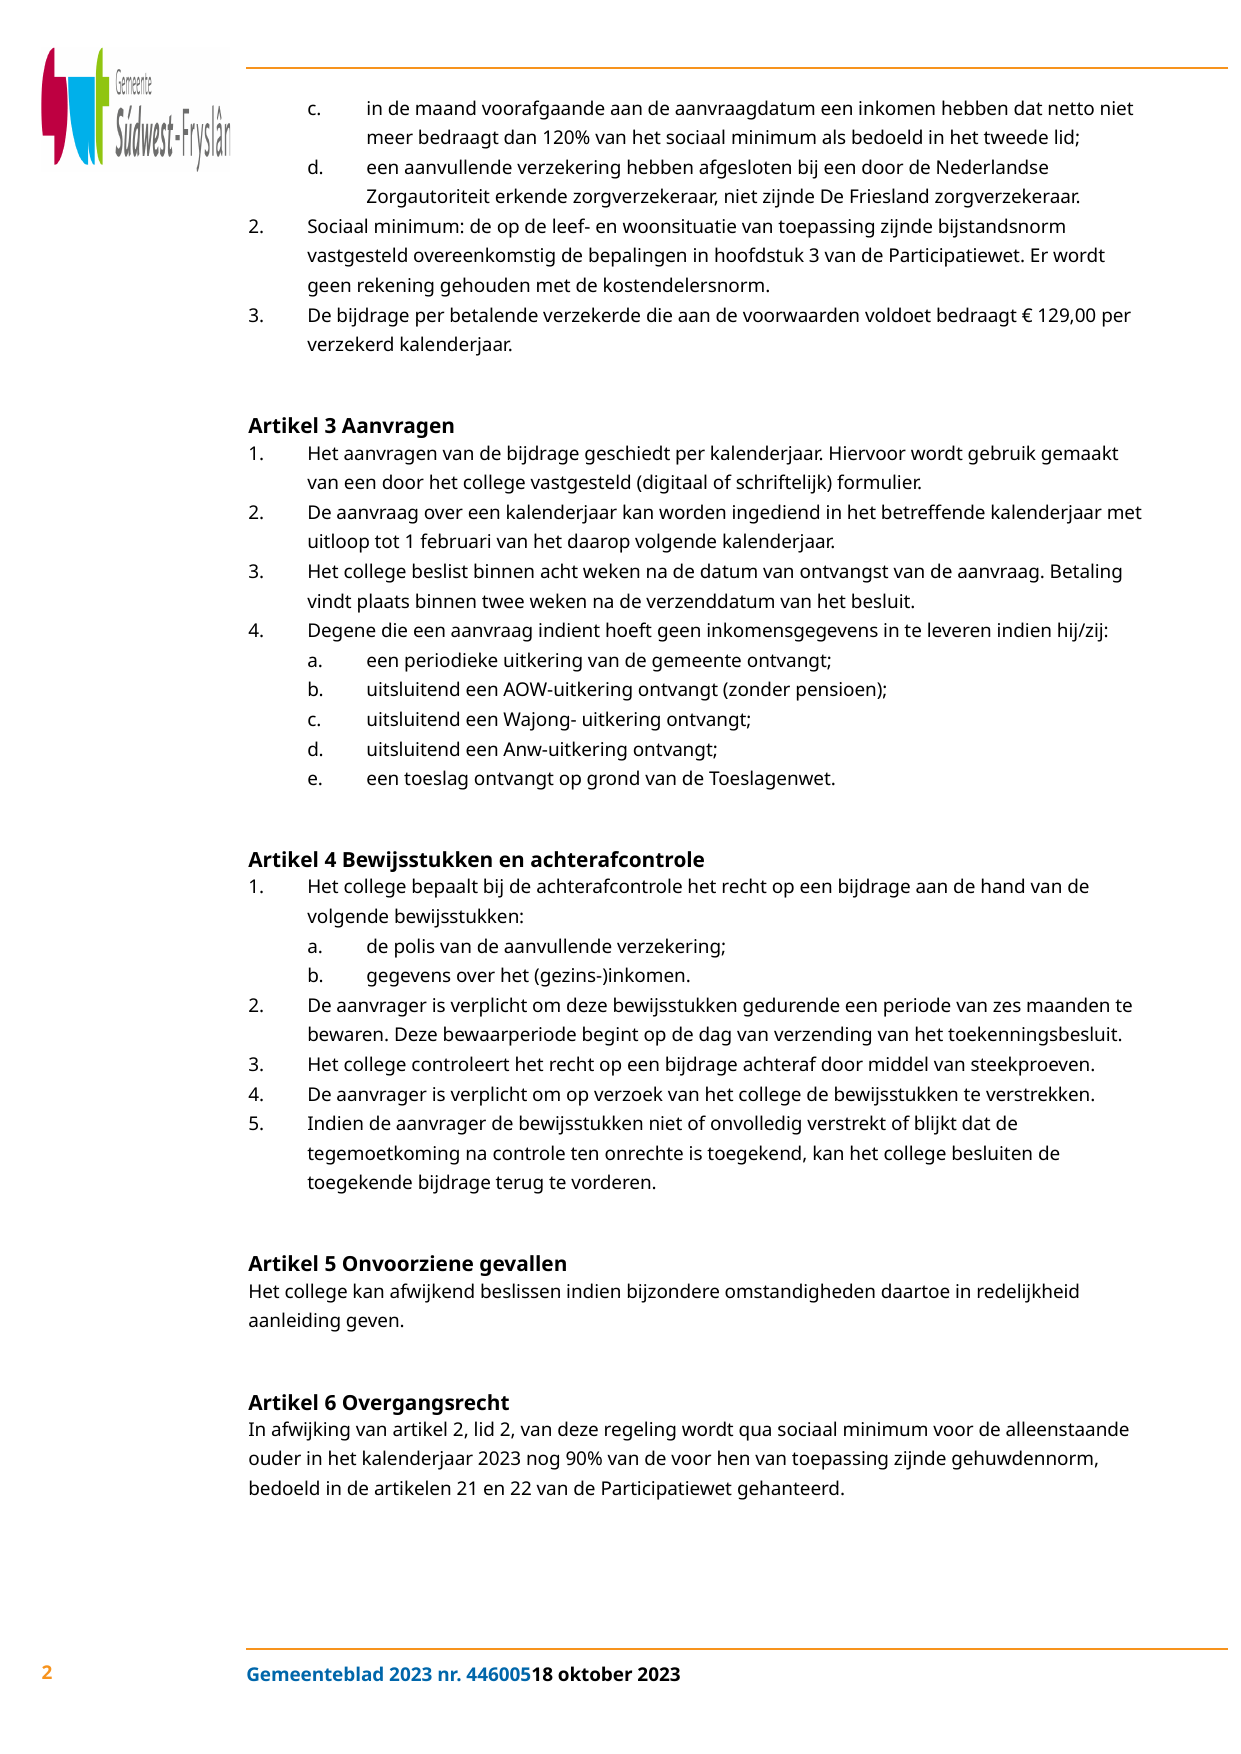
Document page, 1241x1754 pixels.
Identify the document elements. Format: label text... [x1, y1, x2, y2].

list Het college bepaalt bij de achterafcontrole het recht op een bijdrage aan de hand van de volgende bewijsstukken: [248, 874, 1152, 929]
list De bijdrage per betalende verzekerde die aan de voorwaarden voldoet bedraagt € 129,00 per verzekerd kalenderjaar. [248, 302, 1152, 357]
list de polis van de aanvullende verzekering; [307, 933, 1152, 959]
list een periodieke uitkering van de gemeente ontvangt; [307, 647, 1152, 673]
list een toeslag ontvangt op grond van de Toeslagenwet. [307, 765, 1152, 791]
list uitsluitend een Anw-uitkering ontvangt; [307, 736, 1152, 761]
list Sociaal minimum: de op de leef- en woonsituatie van toepassing zijnde bijstandsnorm vastgesteld overeenkomstig de bepalingen in hoofdstuk 3 van de Participatiewet. Er wordt geen rekening gehouden met de kostendelersnorm. [248, 213, 1152, 298]
list De aanvraag over een kalenderjaar kan worden ingediend in het betreffende kalenderjaar met uitloop tot 1 februari van het daarop volgende kalenderjaar. [248, 499, 1152, 554]
text Artikel 5 Onvoorziene gevallen [248, 1249, 1152, 1278]
list in de maand voorafgaande aan de aanvraagdatum een inkomen hebben dat netto niet meer bedraagt dan 120% van het sociaal minimum als bedoeld in het tweede lid; [307, 95, 1152, 150]
text Artikel 3 Aanvragen [248, 411, 1152, 440]
list uitsluitend een Wajong- uitkering ontvangt; [307, 706, 1152, 732]
list Degene die een aanvraag indient hoeft geen inkomensgegevens in te leveren indien hij/zij: [248, 617, 1152, 643]
text Het college kan afwijkend beslissen indien bijzondere omstandigheden daartoe in redelijkheid aanleiding geven. [248, 1278, 1152, 1333]
list een aanvullende verzekering hebben afgesloten bij een door de Nederlandse Zorgautoriteit erkende zorgverzekeraar, niet zijnde De Friesland zorgverzekeraar. [307, 154, 1152, 209]
list gegevens over het (gezins-)inkomen. [307, 962, 1152, 988]
picture [41, 47, 231, 172]
list De aanvrager is verplicht om op verzoek van het college de bewijsstukken te verstrekken. [248, 1081, 1152, 1107]
text Artikel 6 Overgangsrecht [248, 1388, 1152, 1416]
text In afwijking van artikel 2, lid 2, van deze regeling wordt qua sociaal minimum voor de alleenstaande ouder in het kalenderjaar 2023 nog 90% van de voor hen van toepassing zijnde gehuwdennorm, bedoeld in de artikelen 21 en 22 van de Participatiewet gehanteerd. [248, 1416, 1152, 1501]
list Het college beslist binnen acht weken na de datum van ontvangst van de aanvraag. Betaling vindt plaats binnen twee weken na de verzenddatum van het besluit. [248, 558, 1152, 613]
text Artikel 4 Bewijsstukken en achterafcontrole [248, 845, 1152, 874]
list Het aanvragen van de bijdrage geschiedt per kalenderjaar. Hiervoor wordt gebruik gemaakt van een door het college vastgesteld (digitaal of schriftelijk) formulier. [248, 440, 1152, 495]
list De aanvrager is verplicht om deze bewijsstukken gedurende een periode van zes maanden te bewaren. Deze bewaarperiode begint op de dag van verzending van het toekenningsbesluit. [248, 992, 1152, 1047]
list uitsluitend een AOW-uitkering ontvangt (zonder pensioen); [307, 677, 1152, 702]
list Indien de aanvrager de bewijsstukken niet of onvolledig verstrekt of blijkt dat de tegemoetkoming na controle ten onrechte is toegekend, kan het college besluiten de toegekende bijdrage terug te vorderen. [248, 1110, 1152, 1195]
list Het college controleert het recht op een bijdrage achteraf door middel van steekproeven. [248, 1051, 1152, 1077]
